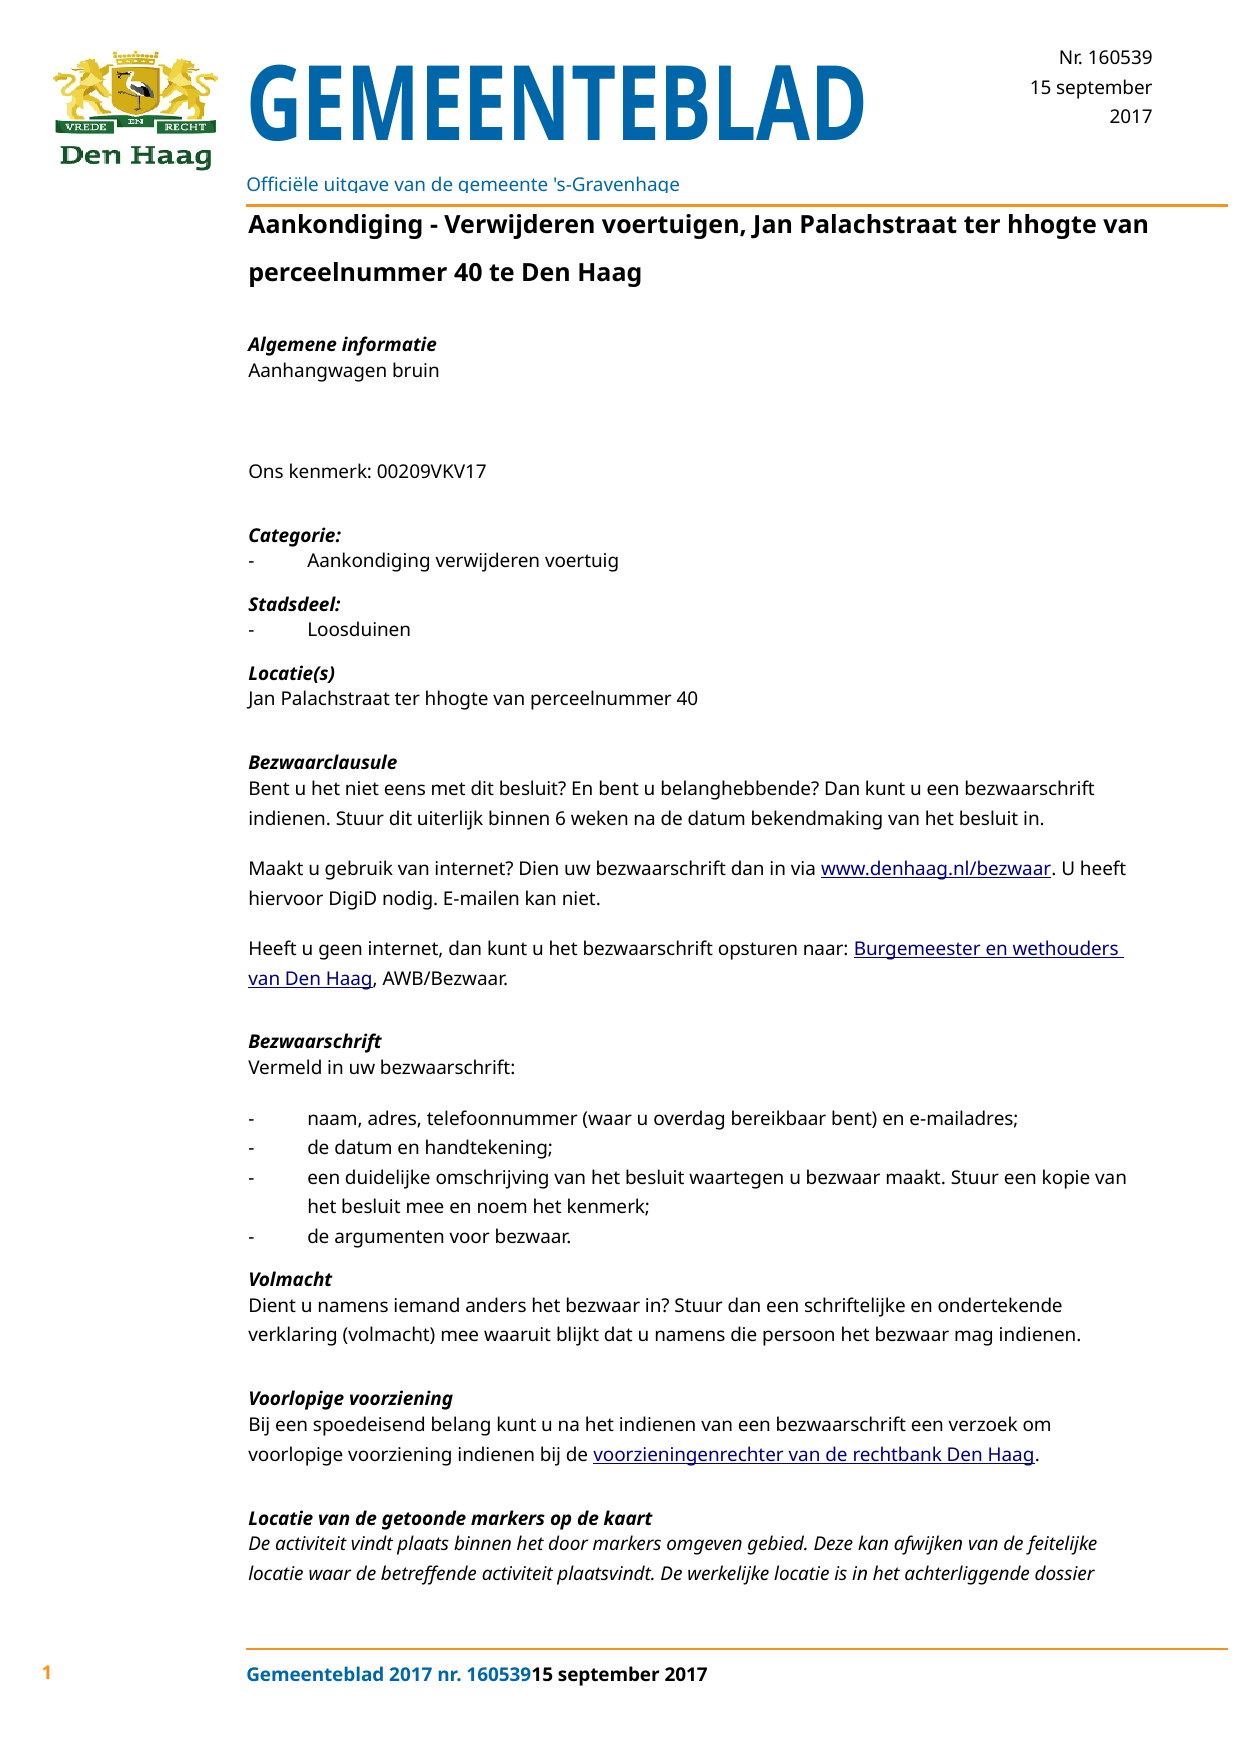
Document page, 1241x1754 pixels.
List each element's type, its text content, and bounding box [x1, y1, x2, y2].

text Ons kenmerk: 00209VKV17 [248, 458, 1152, 484]
list een duidelijke omschrijving van het besluit waartegen u bezwaar maakt. Stuur een kopie van het besluit mee en noem het kenmerk; [248, 1164, 1152, 1219]
text Aanhangwagen bruin [248, 357, 1152, 383]
text Maakt u gebruik van internet? Dien uw bezwaarschrift dan in via www.denhaag.nl/bezwaar. U heeft hiervoor DigiD nodig. E-mailen kan niet. [248, 855, 1152, 910]
list naam, adres, telefoonnummer (waar u overdag bereikbaar bent) en e-mailadres; [248, 1105, 1152, 1131]
text Bezwaarclausule [248, 749, 1152, 775]
text Bij een spoedeisend belang kunt u na het indienen van een bezwaarschrift een verzoek om voorlopige voorziening indienen bij de voorzieningenrechter van de rechtbank Den Haag. [248, 1411, 1152, 1467]
text Heeft u geen internet, dan kunt u het bezwaarschrift opsturen naar: Burgemeester en wethouders van Den Haag, AWB/Bezwaar. [248, 935, 1152, 990]
text Volmacht [248, 1266, 1152, 1292]
list de argumenten voor bezwaar. [248, 1223, 1152, 1249]
text Categorie: [248, 522, 1152, 548]
text De activiteit vindt plaats binnen het door markers omgeven gebied. Deze kan afwijken van de feitelijke locatie waar de betreffende activiteit plaatsvindt. De werkelijke locatie is in het achterliggende dossier [248, 1531, 1152, 1586]
list Loosduinen [248, 617, 1152, 642]
text Voorlopige voorziening [248, 1386, 1152, 1411]
text Bezwaarschrift [248, 1029, 1152, 1054]
text Vermeld in uw bezwaarschrift: [248, 1054, 1152, 1080]
text Jan Palachstraat ter hhogte van perceelnummer 40 [248, 685, 1152, 711]
text Bent u het niet eens met dit besluit? En bent u belanghebbende? Dan kunt u een bezwaarschrift indienen. Stuur dit uiterlijk binnen 6 weken na de datum bekendmaking van het besluit in. [248, 775, 1152, 830]
list Aankondiging verwijderen voertuig [248, 548, 1152, 573]
text Algemene informatie [248, 331, 1152, 357]
picture [41, 47, 231, 172]
text Locatie(s) [248, 660, 1152, 685]
text Stadsdeel: [248, 591, 1152, 617]
text Locatie van de getoonde markers op de kaart [248, 1505, 1152, 1531]
list de datum en handtekening; [248, 1134, 1152, 1160]
text Dient u namens iemand anders het bezwaar in? Stuur dan een schriftelijke en ondertekende verklaring (volmacht) mee waaruit blijkt dat u namens die persoon het bezwaar mag indienen. [248, 1292, 1152, 1347]
text Aankondiging - Verwijderen voertuigen, Jan Palachstraat ter hhogte van perceelnummer 40 te Den Haag [248, 207, 1152, 288]
